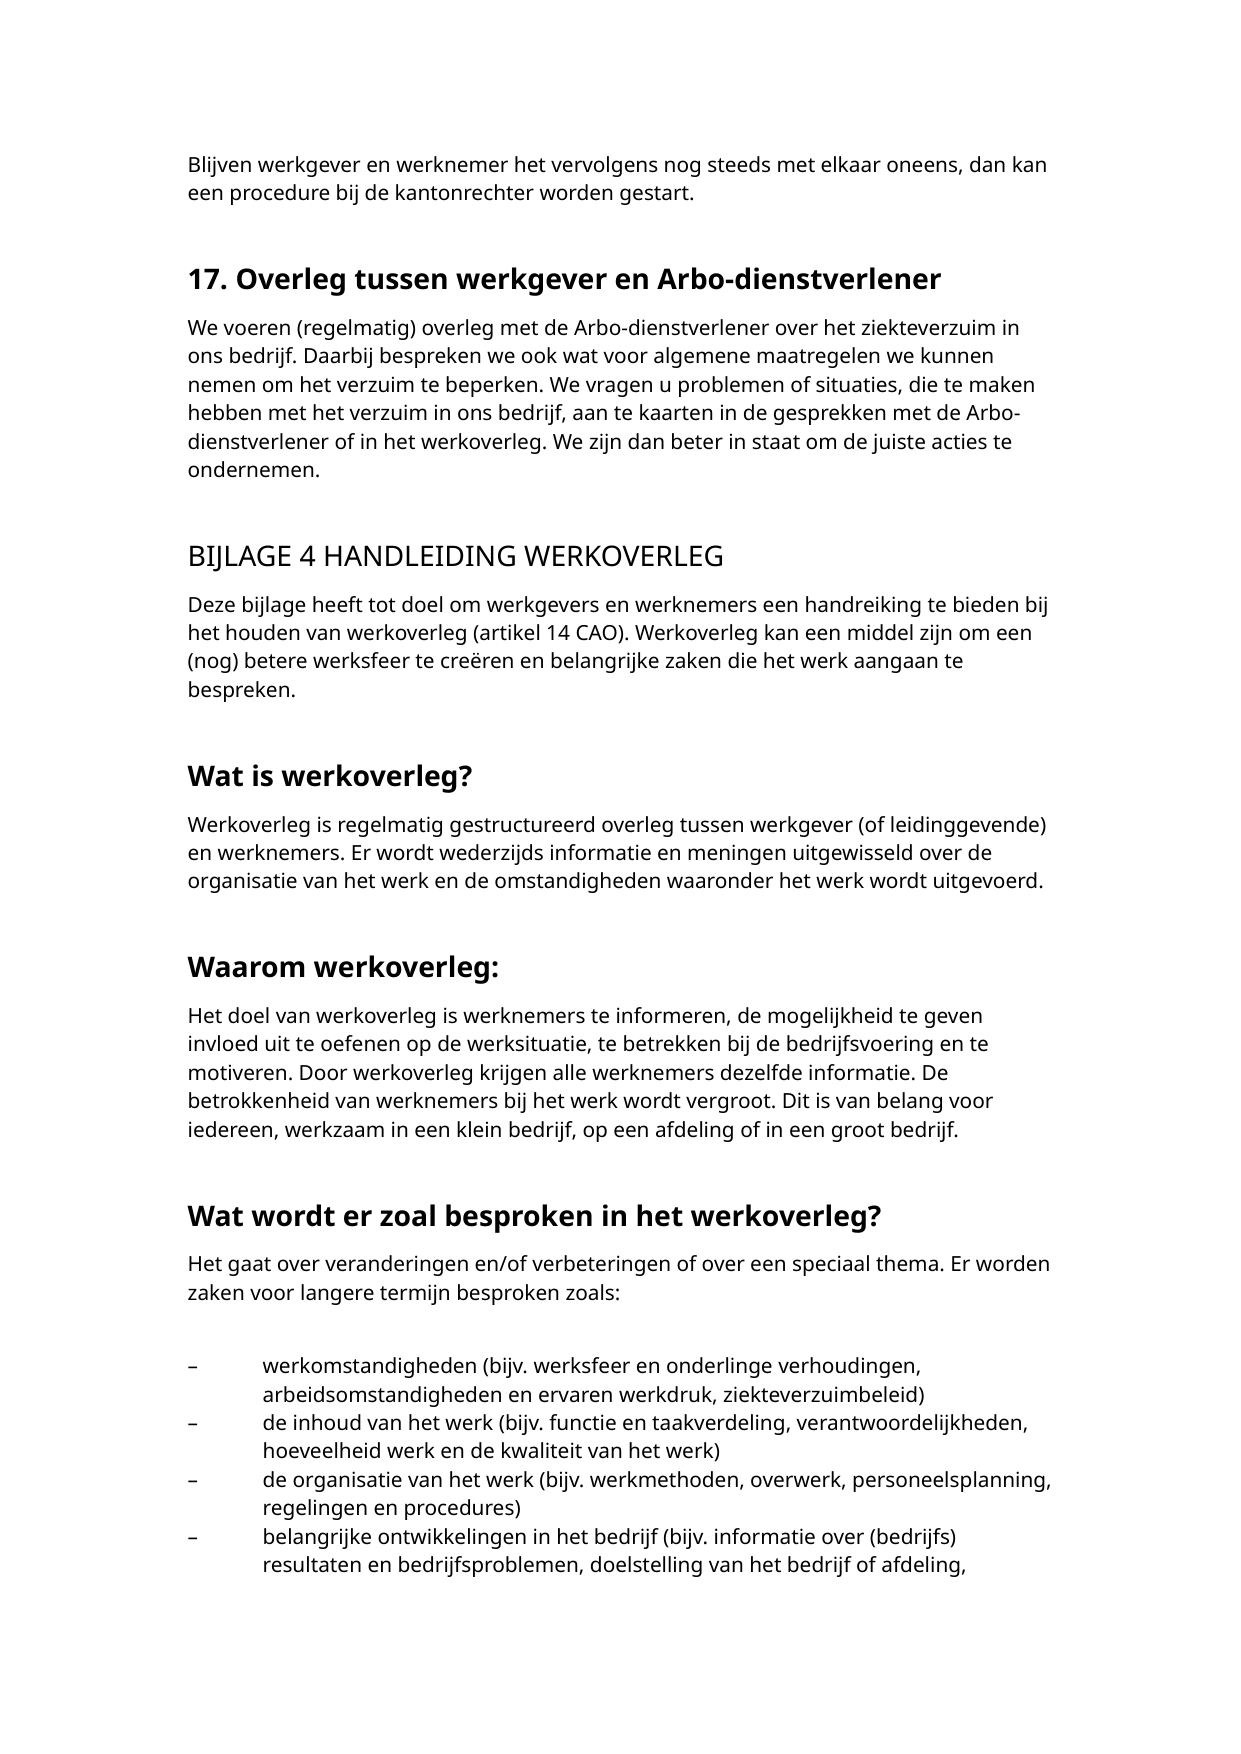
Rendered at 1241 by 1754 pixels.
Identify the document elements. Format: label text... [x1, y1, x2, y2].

list werkomstandigheden (bijv. werksfeer en onderlinge verhoudingen, arbeidsomstandigheden en ervaren werkdruk, ziekteverzuimbeleid) [187, 1351, 1053, 1408]
text Blijven werkgever en werknemer het vervolgens nog steeds met elkaar oneens, dan kan een procedure bij de kantonrechter worden gestart. [187, 150, 1053, 207]
text Deze bijlage heeft tot doel om werkgevers en werknemers een handreiking te bieden bij het houden van werkoverleg (artikel 14 CAO). Werkoverleg kan een middel zijn om een (nog) betere werksfeer te creëren en belangrijke zaken die het werk aangaan te bespreken. [187, 590, 1053, 703]
list de organisatie van het werk (bijv. werkmethoden, overwerk, personeelsplanning, regelingen en procedures) [187, 1465, 1053, 1522]
text Het doel van werkoverleg is werknemers te informeren, de mogelijkheid te geven invloed uit te oefenen op de werksituatie, te betrekken bij de bedrijfsvoering en te motiveren. Door werkoverleg krijgen alle werknemers dezelfde informatie. De betrokkenheid van werknemers bij het werk wordt vergroot. Dit is van belang voor iedereen, werkzaam in een klein bedrijf, op een afdeling of in een groot bedrijf. [187, 1001, 1053, 1143]
subtitle Waarom werkoverleg: [187, 947, 1053, 986]
text We voeren (regelmatig) overleg met de Arbo-dienstverlener over het ziekteverzuim in ons bedrijf. Daarbij bespreken we ook wat voor algemene maatregelen we kunnen nemen om het verzuim te beperken. We vragen u problemen of situaties, die te maken hebben met het verzuim in ons bedrijf, aan te kaarten in de gesprekken met de Arbo-dienstverlener of in het werkoverleg. We zijn dan beter in staat om de juiste acties te ondernemen. [187, 313, 1053, 484]
text Werkoverleg is regelmatig gestructureerd overleg tussen werkgever (of leidinggevende) en werknemers. Er wordt wederzijds informatie en meningen uitgewisseld over de organisatie van het werk en de omstandigheden waaronder het werk wordt uitgevoerd. [187, 810, 1053, 895]
subtitle 17. Overleg tussen werkgever en Arbo-dienstverlener [187, 259, 1053, 298]
list belangrijke ontwikkelingen in het bedrijf (bijv. informatie over (bedrijfs) resultaten en bedrijfsproblemen, doelstelling van het bedrijf of afdeling, [187, 1522, 1053, 1579]
subtitle Wat wordt er zoal besproken in het werkoverleg? [187, 1196, 1053, 1234]
subtitle Wat is werkoverleg? [187, 756, 1053, 795]
list de inhoud van het werk (bijv. functie en taakverdeling, verantwoordelijkheden, hoeveelheid werk en de kwaliteit van het werk) [187, 1408, 1053, 1465]
text Het gaat over veranderingen en/of verbeteringen of over een speciaal thema. Er worden zaken voor langere termijn besproken zoals: [187, 1249, 1053, 1306]
subtitle BIJLAGE 4 HANDLEIDING WERKOVERLEG [187, 536, 1053, 575]
